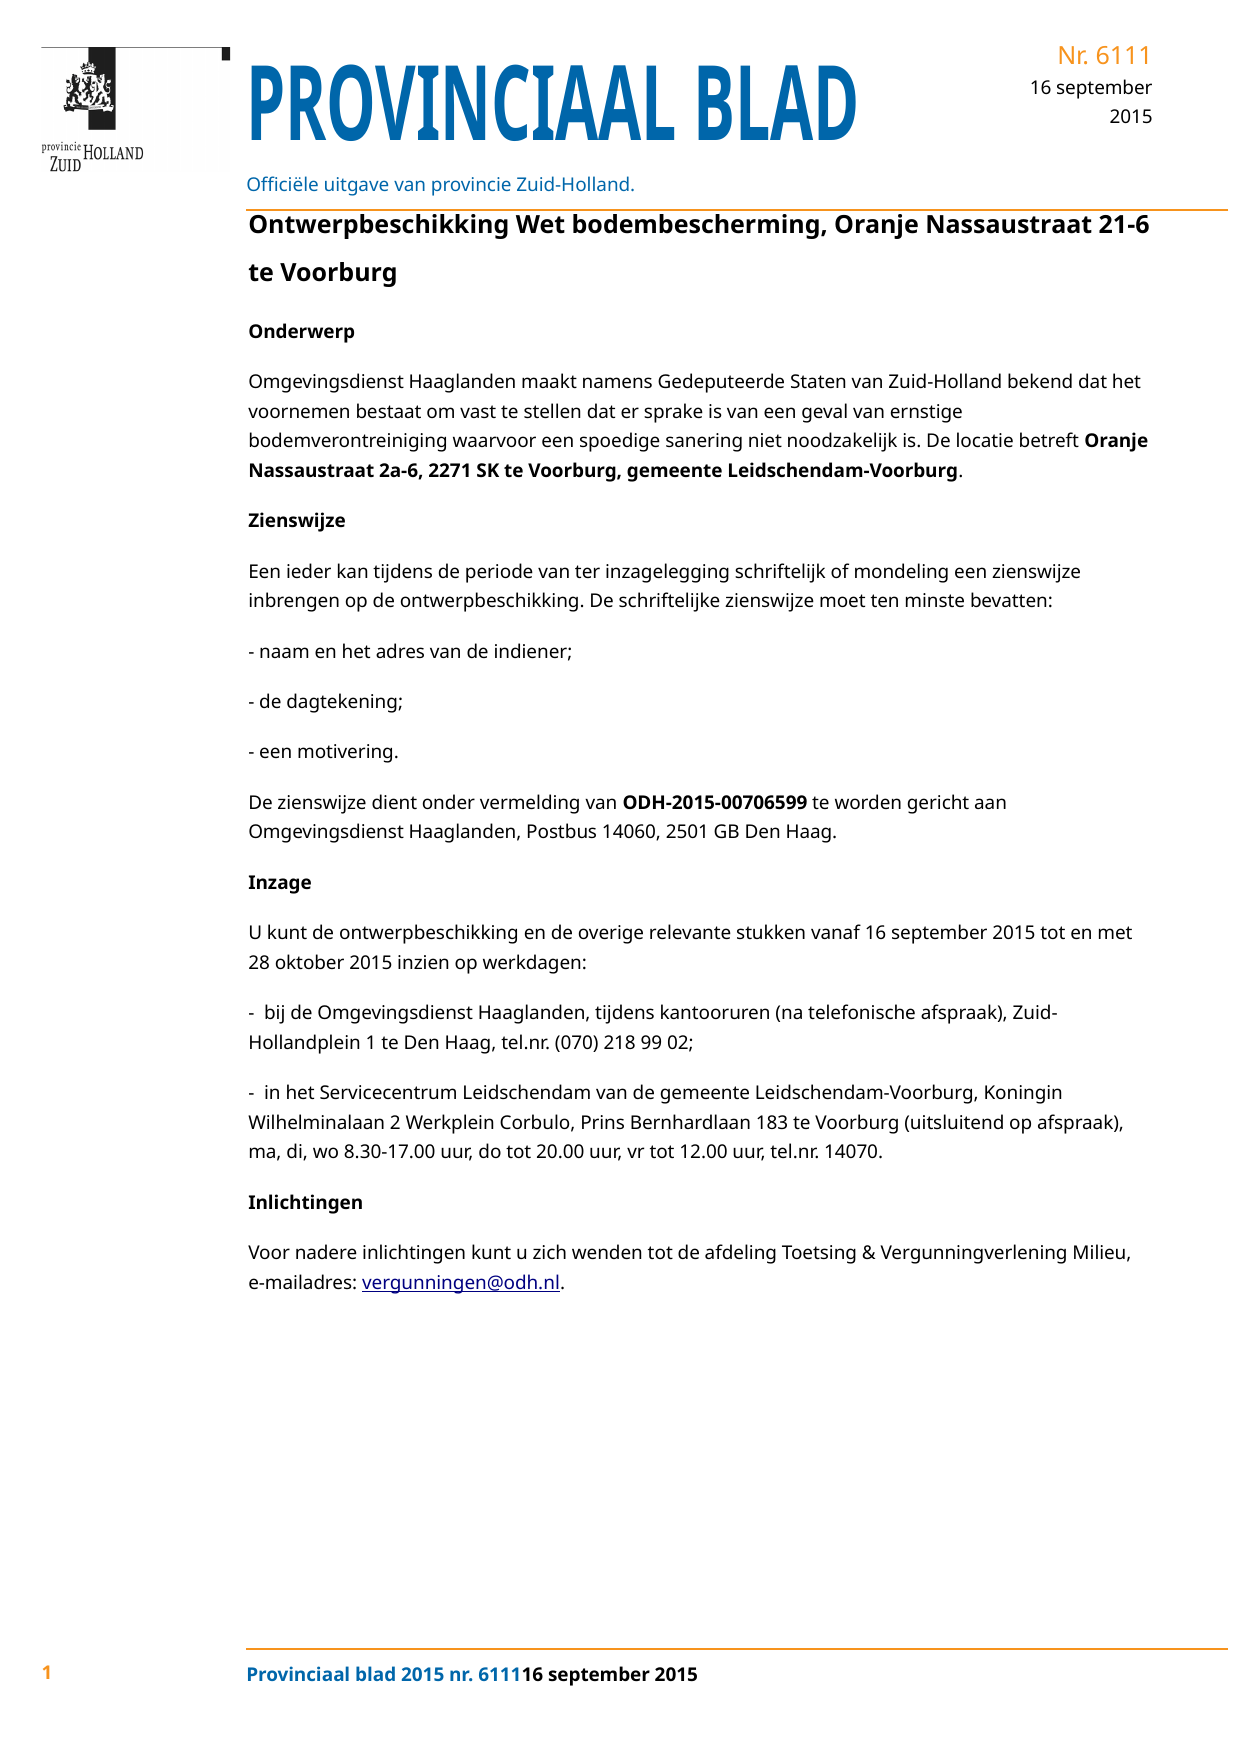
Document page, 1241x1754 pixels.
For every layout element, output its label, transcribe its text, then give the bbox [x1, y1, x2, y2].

text Ontwerpbeschikking Wet bodembescherming, Oranje Nassaustraat 21-6 te Voorburg [248, 211, 1152, 288]
text Voor nadere inlichtingen kunt u zich wenden tot de afdeling Toetsing & Vergunningverlening Milieu, e-mailadres: vergunningen@odh.nl. [248, 1239, 1152, 1295]
text - bij de Omgevingsdienst Haaglanden, tijdens kantooruren (na telefonische afspraak), Zuid-Hollandplein 1 te Den Haag, tel.nr. (070) 218 99 02; [248, 999, 1152, 1055]
text - de dagtekening; [248, 688, 1152, 714]
text Inzage [248, 869, 1152, 895]
text - naam en het adres van de indiener; [248, 638, 1152, 664]
text U kunt de ontwerpbeschikking en de overige relevante stukken vanaf 16 september 2015 tot en met 28 oktober 2015 inzien op werkdagen: [248, 919, 1152, 975]
text Inlichtingen [248, 1189, 1152, 1215]
text Zienswijze [248, 507, 1152, 533]
picture [41, 47, 231, 172]
text Omgevingsdienst Haaglanden maakt namens Gedeputeerde Staten van Zuid-Holland bekend dat het voornemen bestaat om vast te stellen dat er sprake is van een geval van ernstige bodemverontreiniging waarvoor een spoedige sanering niet noodzakelijk is. De locatie betreft Oranje Nassaustraat 2a-6, 2271 SK te Voorburg, gemeente Leidschendam-Voorburg. [248, 368, 1152, 483]
text Een ieder kan tijdens de periode van ter inzagelegging schriftelijk of mondeling een zienswijze inbrengen op de ontwerpbeschikking. De schriftelijke zienswijze moet ten minste bevatten: [248, 558, 1152, 613]
text - een motivering. [248, 739, 1152, 764]
text Onderwerp [248, 318, 1152, 344]
text De zienswijze dient onder vermelding van ODH-2015-00706599 te worden gericht aan Omgevingsdienst Haaglanden, Postbus 14060, 2501 GB Den Haag. [248, 789, 1152, 844]
text - in het Servicecentrum Leidschendam van de gemeente Leidschendam-Voorburg, Koningin Wilhelminalaan 2 Werkplein Corbulo, Prins Bernhardlaan 183 te Voorburg (uitsluitend op afspraak), ma, di, wo 8.30-17.00 uur, do tot 20.00 uur, vr tot 12.00 uur, tel.nr. 14070. [248, 1079, 1152, 1164]
